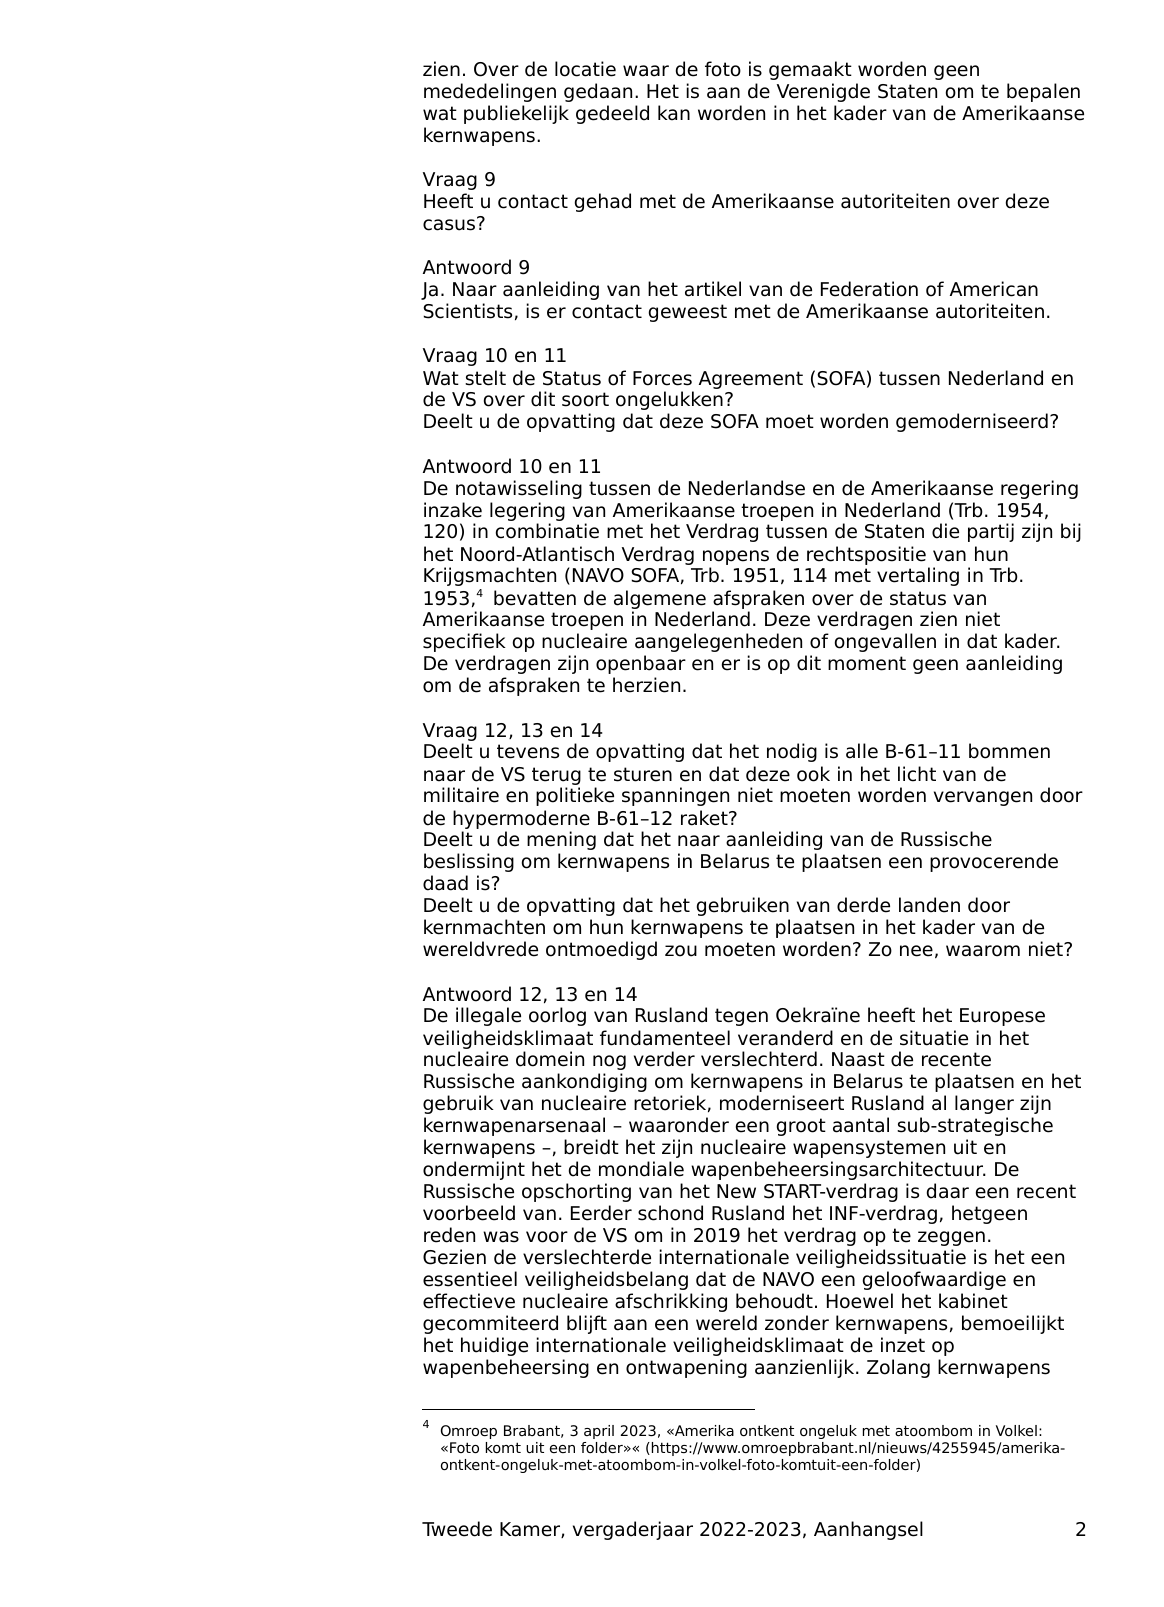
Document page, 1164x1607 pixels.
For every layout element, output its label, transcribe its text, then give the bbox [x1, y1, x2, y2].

text Heeft u contact gehad met de Amerikaanse autoriteiten over deze casus? [422, 191, 1087, 235]
text Antwoord 10 en 11 [422, 456, 1087, 477]
text Deelt u de opvatting dat het gebruiken van derde landen door kernmachten om hun kernwapens te plaatsen in het kader van de wereldvrede ontmoedigd zou moeten worden? Zo nee, waarom niet? [422, 895, 1087, 961]
text Ja. Naar aanleiding van het artikel van de Federation of American Scientists, is er contact geweest met de Amerikaanse autoriteiten. [422, 279, 1087, 323]
text De notawisseling tussen de Nederlandse en de Amerikaanse regering inzake legering van Amerikaanse troepen in Nederland (Trb. 1954, 120) in combinatie met het Verdrag tussen de Staten die partij zijn bij het Noord-Atlantisch Verdrag nopens de rechtspositie van hun Krijgsmachten (NAVO SOFA, Trb. 1951, 114 met vertaling in Trb. 1953, bevatten de algemene afspraken over de status van Amerikaanse troepen in Nederland. Deze verdragen zien niet specifiek op nucleaire aangelegenheden of ongevallen in dat kader. De verdragen zijn openbaar en er is op dit moment geen aanleiding om de afspraken te herzien. [422, 477, 1087, 697]
text zien. Over de locatie waar de foto is gemaakt worden geen mededelingen gedaan. Het is aan de Verenigde Staten om te bepalen wat publiekelijk gedeeld kan worden in het kader van de Amerikaanse kernwapens. [422, 59, 1087, 147]
text Wat stelt de Status of Forces Agreement (SOFA) tussen Nederland en de VS over dit soort ongelukken? [422, 367, 1087, 411]
text Omroep Brabant, 3 april 2023, «Amerika ontkent ongeluk met atoombom in Volkel: «Foto komt uit een folder»« (https://www.omroepbrabant.nl/nieuws/4255945/amerika-ontkent-ongeluk-met-atoombom-in-volkel-foto-komtuit-een-folder) [422, 1418, 1087, 1474]
text Deelt u de opvatting dat deze SOFA moet worden gemoderniseerd? [422, 411, 1087, 433]
text De illegale oorlog van Rusland tegen Oekraïne heeft het Europese veiligheidsklimaat fundamenteel veranderd en de situatie in het nucleaire domein nog verder verslechterd. Naast de recente Russische aankondiging om kernwapens in Belarus te plaatsen en het gebruik van nucleaire retoriek, moderniseert Rusland al langer zijn kernwapenarsenaal – waaronder een groot aantal sub-strategische kernwapens –, breidt het zijn nucleaire wapensystemen uit en ondermijnt het de mondiale wapenbeheersingsarchitectuur. De Russische opschorting van het New START-verdrag is daar een recent voorbeeld van. Eerder schond Rusland het INF-verdrag, hetgeen reden was voor de VS om in 2019 het verdrag op te zeggen. [422, 1005, 1087, 1247]
text Antwoord 9 [422, 257, 1087, 279]
text Vraag 10 en 11 [422, 345, 1087, 367]
text Vraag 9 [422, 169, 1087, 191]
text Vraag 12, 13 en 14 [422, 719, 1087, 741]
text Deelt u de mening dat het naar aanleiding van de Russische beslissing om kernwapens in Belarus te plaatsen een provocerende daad is? [422, 829, 1087, 895]
text Antwoord 12, 13 en 14 [422, 983, 1087, 1005]
text Gezien de verslechterde internationale veiligheidssituatie is het een essentieel veiligheidsbelang dat de NAVO een geloofwaardige en effectieve nucleaire afschrikking behoudt. Hoewel het kabinet gecommiteerd blijft aan een wereld zonder kernwapens, bemoeilijkt het huidige internationale veiligheidsklimaat de inzet op wapenbeheersing en ontwapening aanzienlijk. Zolang kernwapens [422, 1247, 1087, 1379]
text Deelt u tevens de opvatting dat het nodig is alle B-61–11 bommen naar de VS terug te sturen en dat deze ook in het licht van de militaire en politieke spanningen niet moeten worden vervangen door de hypermoderne B-61–12 raket? [422, 741, 1087, 829]
